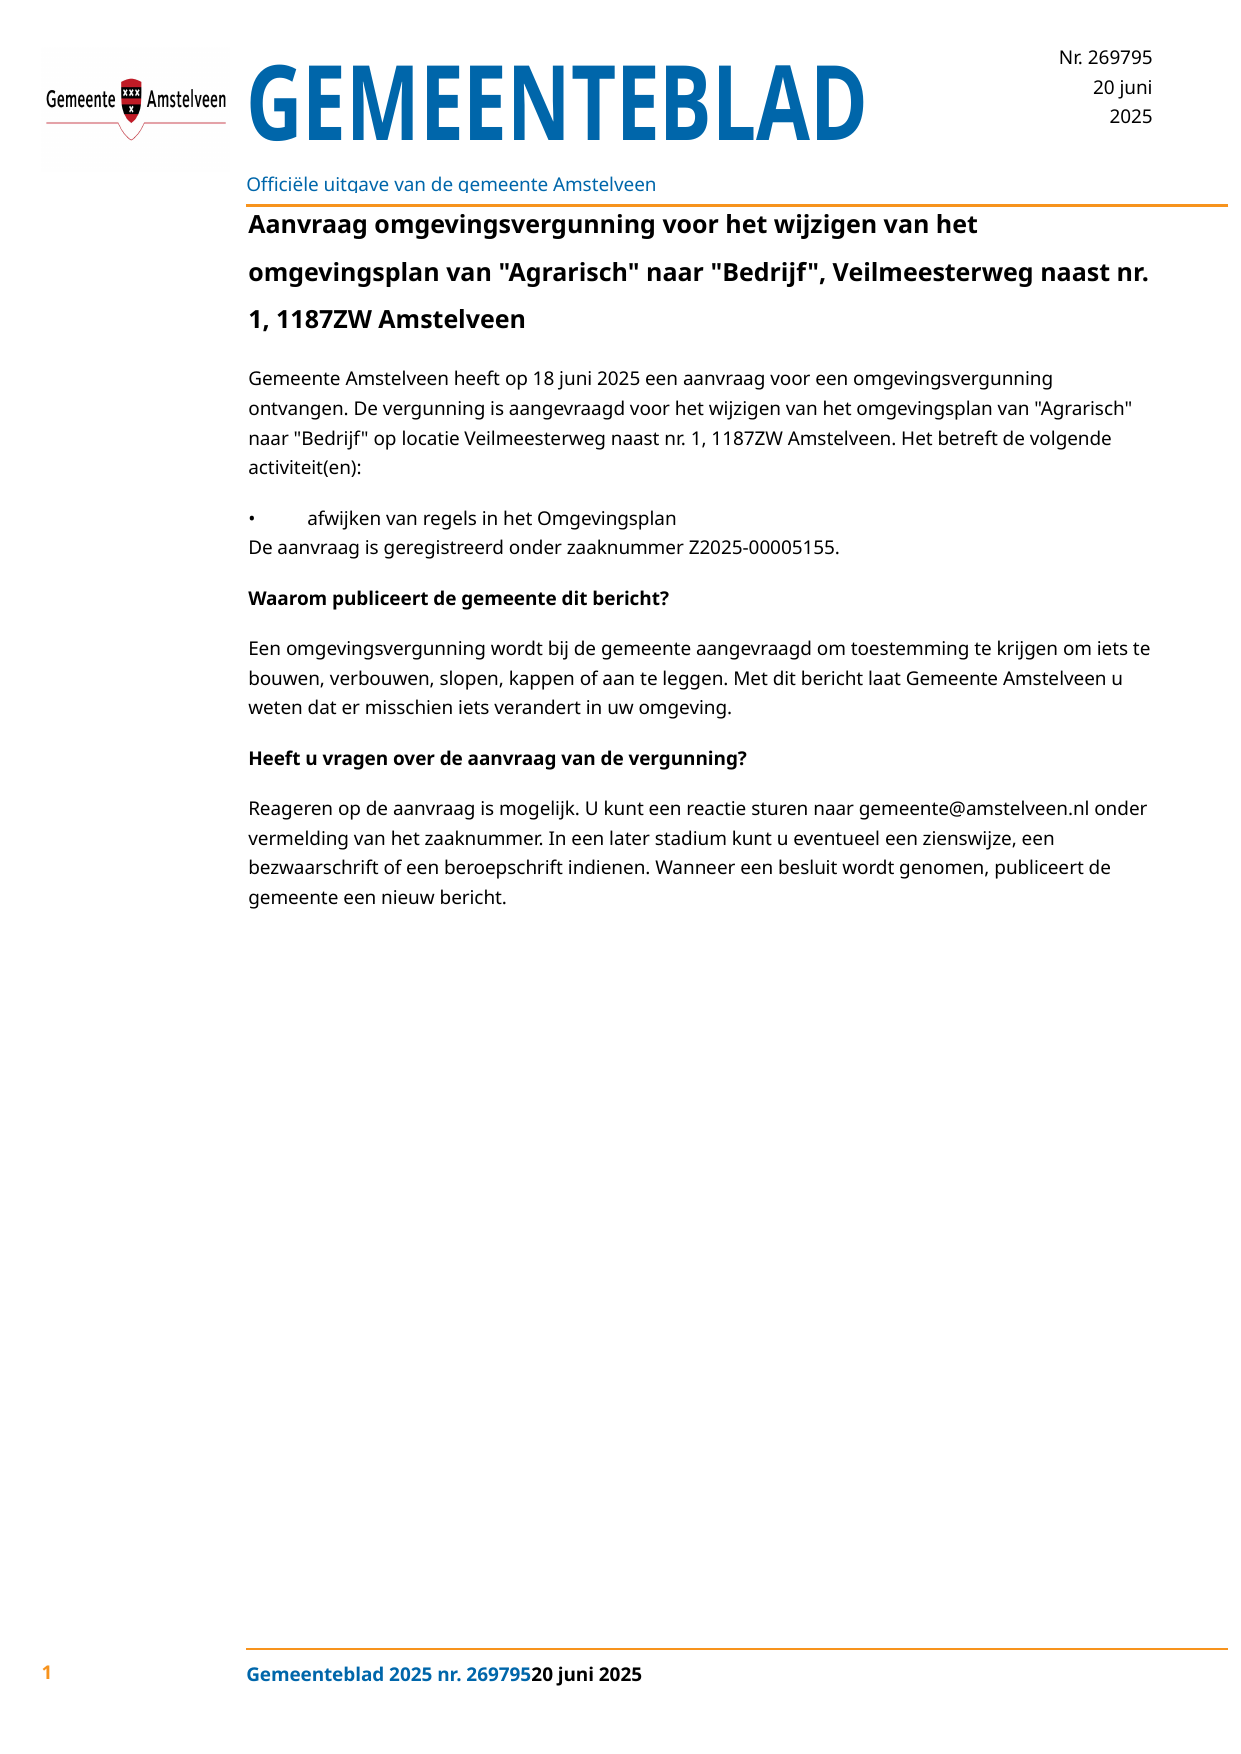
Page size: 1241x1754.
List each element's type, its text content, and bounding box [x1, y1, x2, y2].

text Een omgevingsvergunning wordt bij de gemeente aangevraagd om toestemming te krijgen om iets te bouwen, verbouwen, slopen, kappen of aan te leggen. Met dit bericht laat Gemeente Amstelveen u weten dat er misschien iets verandert in uw omgeving. [248, 635, 1152, 720]
list afwijken van regels in het Omgevingsplan [248, 505, 1152, 530]
picture [41, 47, 231, 172]
text Heeft u vragen over de aanvraag van de vergunning? [248, 745, 1152, 770]
text Gemeente Amstelveen heeft op 18 juni 2025 een aanvraag voor een omgevingsvergunning ontvangen. De vergunning is aangevraagd voor het wijzigen van het omgevingsplan van "Agrarisch" naar "Bedrijf" op locatie Veilmeesterweg naast nr. 1, 1187ZW Amstelveen. Het betreft de volgende activiteit(en): [248, 366, 1152, 480]
text Reageren op de aanvraag is mogelijk. U kunt een reactie sturen naar gemeente@amstelveen.nl onder vermelding van het zaaknummer. In een later stadium kunt u eventueel een zienswijze, een bezwaarschrift of een beroepschrift indienen. Wanneer een besluit wordt genomen, publiceert de gemeente een nieuw bericht. [248, 795, 1152, 909]
text De aanvraag is geregistreerd onder zaaknummer Z2025-00005155. [248, 534, 1152, 560]
text Waarom publiceert de gemeente dit bericht? [248, 585, 1152, 610]
text Aanvraag omgevingsvergunning voor het wijzigen van het omgevingsplan van "Agrarisch" naar "Bedrijf", Veilmeesterweg naast nr. 1, 1187ZW Amstelveen [248, 207, 1152, 336]
